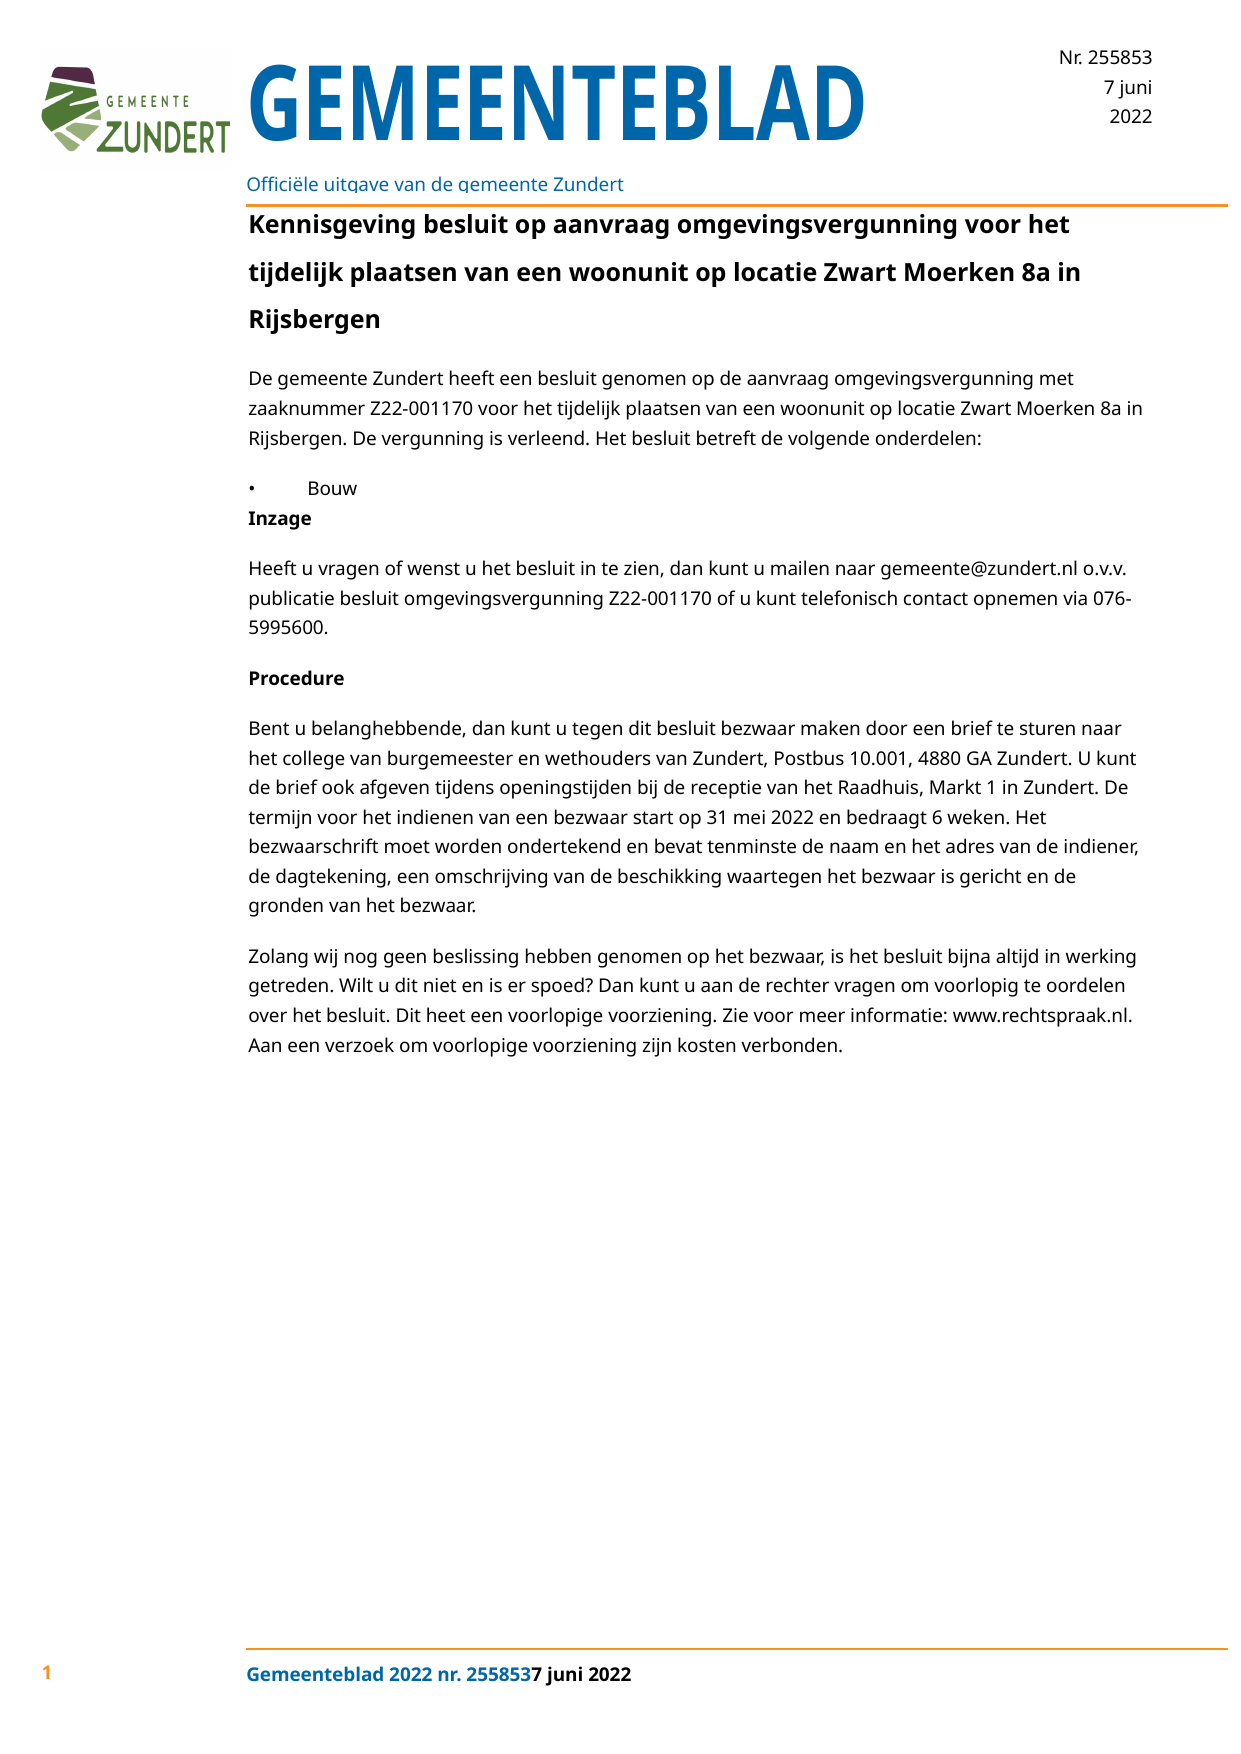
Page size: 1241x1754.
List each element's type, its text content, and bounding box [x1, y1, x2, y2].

text Heeft u vragen of wenst u het besluit in te zien, dan kunt u mailen naar gemeente@zundert.nl o.v.v. publicatie besluit omgevingsvergunning Z22-001170 of u kunt telefonisch contact opnemen via 076-5995600. [248, 555, 1152, 640]
list Bouw [248, 475, 1152, 501]
text Zolang wij nog geen beslissing hebben genomen op het bezwaar, is het besluit bijna altijd in werking getreden. Wilt u dit niet en is er spoed? Dan kunt u aan de rechter vragen om voorlopig te oordelen over het besluit. Dit heet een voorlopige voorziening. Zie voor meer informatie: www.rechtspraak.nl. Aan een verzoek om voorlopige voorziening zijn kosten verbonden. [248, 943, 1152, 1057]
text Inzage [248, 505, 1152, 530]
picture [41, 47, 231, 172]
text Bent u belanghebbende, dan kunt u tegen dit besluit bezwaar maken door een brief te sturen naar het college van burgemeester en wethouders van Zundert, Postbus 10.001, 4880 GA Zundert. U kunt de brief ook afgeven tijdens openingstijden bij de receptie van het Raadhuis, Markt 1 in Zundert. De termijn voor het indienen van een bezwaar start op 31 mei 2022 en bedraagt 6 weken. Het bezwaarschrift moet worden ondertekend en bevat tenminste de naam en het adres van de indiener, de dagtekening, een omschrijving van de beschikking waartegen het bezwaar is gericht en de gronden van het bezwaar. [248, 715, 1152, 918]
text Kennisgeving besluit op aanvraag omgevingsvergunning voor het tijdelijk plaatsen van een woonunit op locatie Zwart Moerken 8a in Rijsbergen [248, 207, 1152, 336]
text Procedure [248, 665, 1152, 690]
text De gemeente Zundert heeft een besluit genomen op de aanvraag omgevingsvergunning met zaaknummer Z22-001170 voor het tijdelijk plaatsen van een woonunit op locatie Zwart Moerken 8a in Rijsbergen. De vergunning is verleend. Het besluit betreft de volgende onderdelen: [248, 366, 1152, 450]
